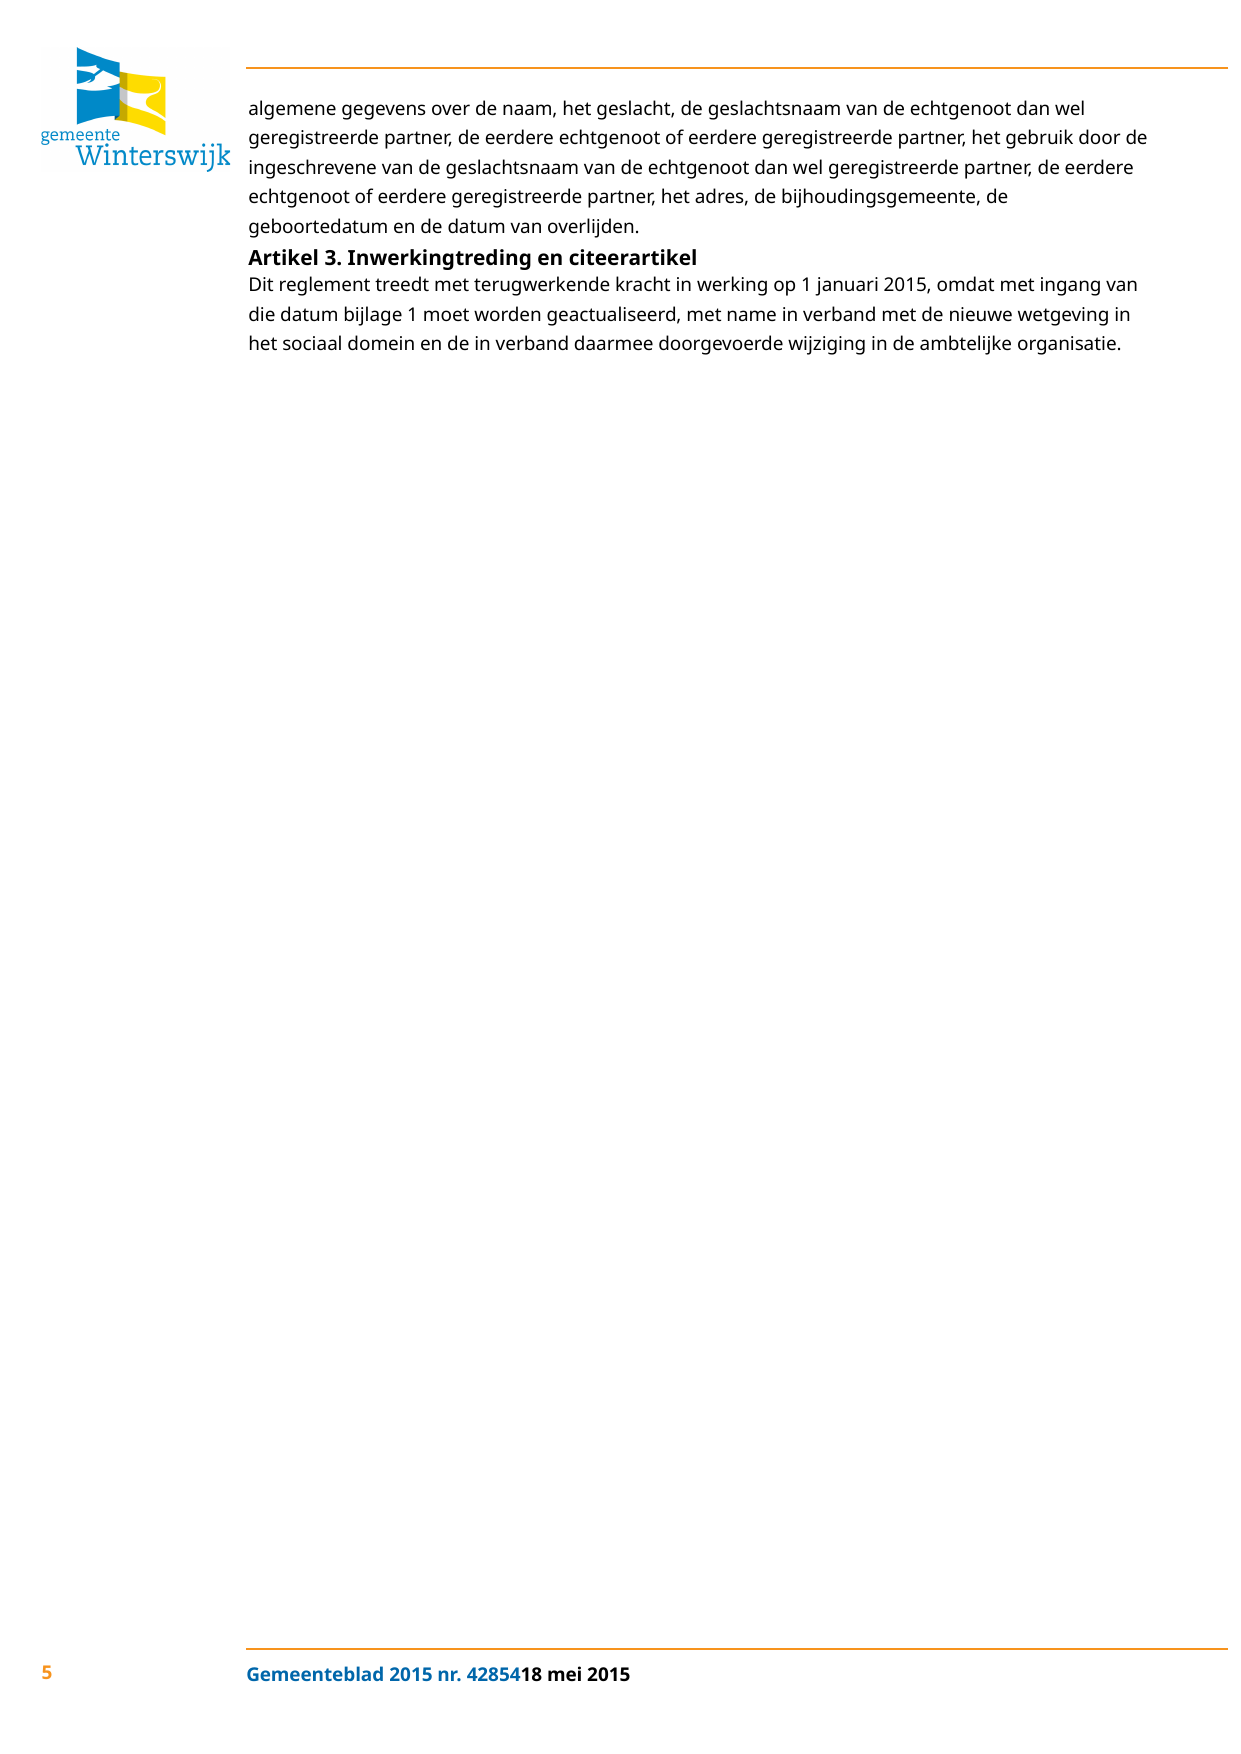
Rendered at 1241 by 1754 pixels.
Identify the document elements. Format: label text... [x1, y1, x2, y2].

text Artikel 3. Inwerkingtreding en citeerartikel [248, 243, 1152, 271]
text Dit reglement treedt met terugwerkende kracht in werking op 1 januari 2015, omdat met ingang van die datum bijlage 1 moet worden geactualiseerd, met name in verband met de nieuwe wetgeving in het sociaal domein en de in verband daarmee doorgevoerde wijziging in de ambtelijke organisatie. [248, 271, 1152, 356]
text algemene gegevens over de naam, het geslacht, de geslachtsnaam van de echtgenoot dan wel geregistreerde partner, de eerdere echtgenoot of eerdere geregistreerde partner, het gebruik door de ingeschrevene van de geslachtsnaam van de echtgenoot dan wel geregistreerde partner, de eerdere echtgenoot of eerdere geregistreerde partner, het adres, de bijhoudingsgemeente, de geboortedatum en de datum van overlijden. [248, 95, 1152, 239]
picture [41, 47, 231, 172]
picture [225, 153, 231, 162]
